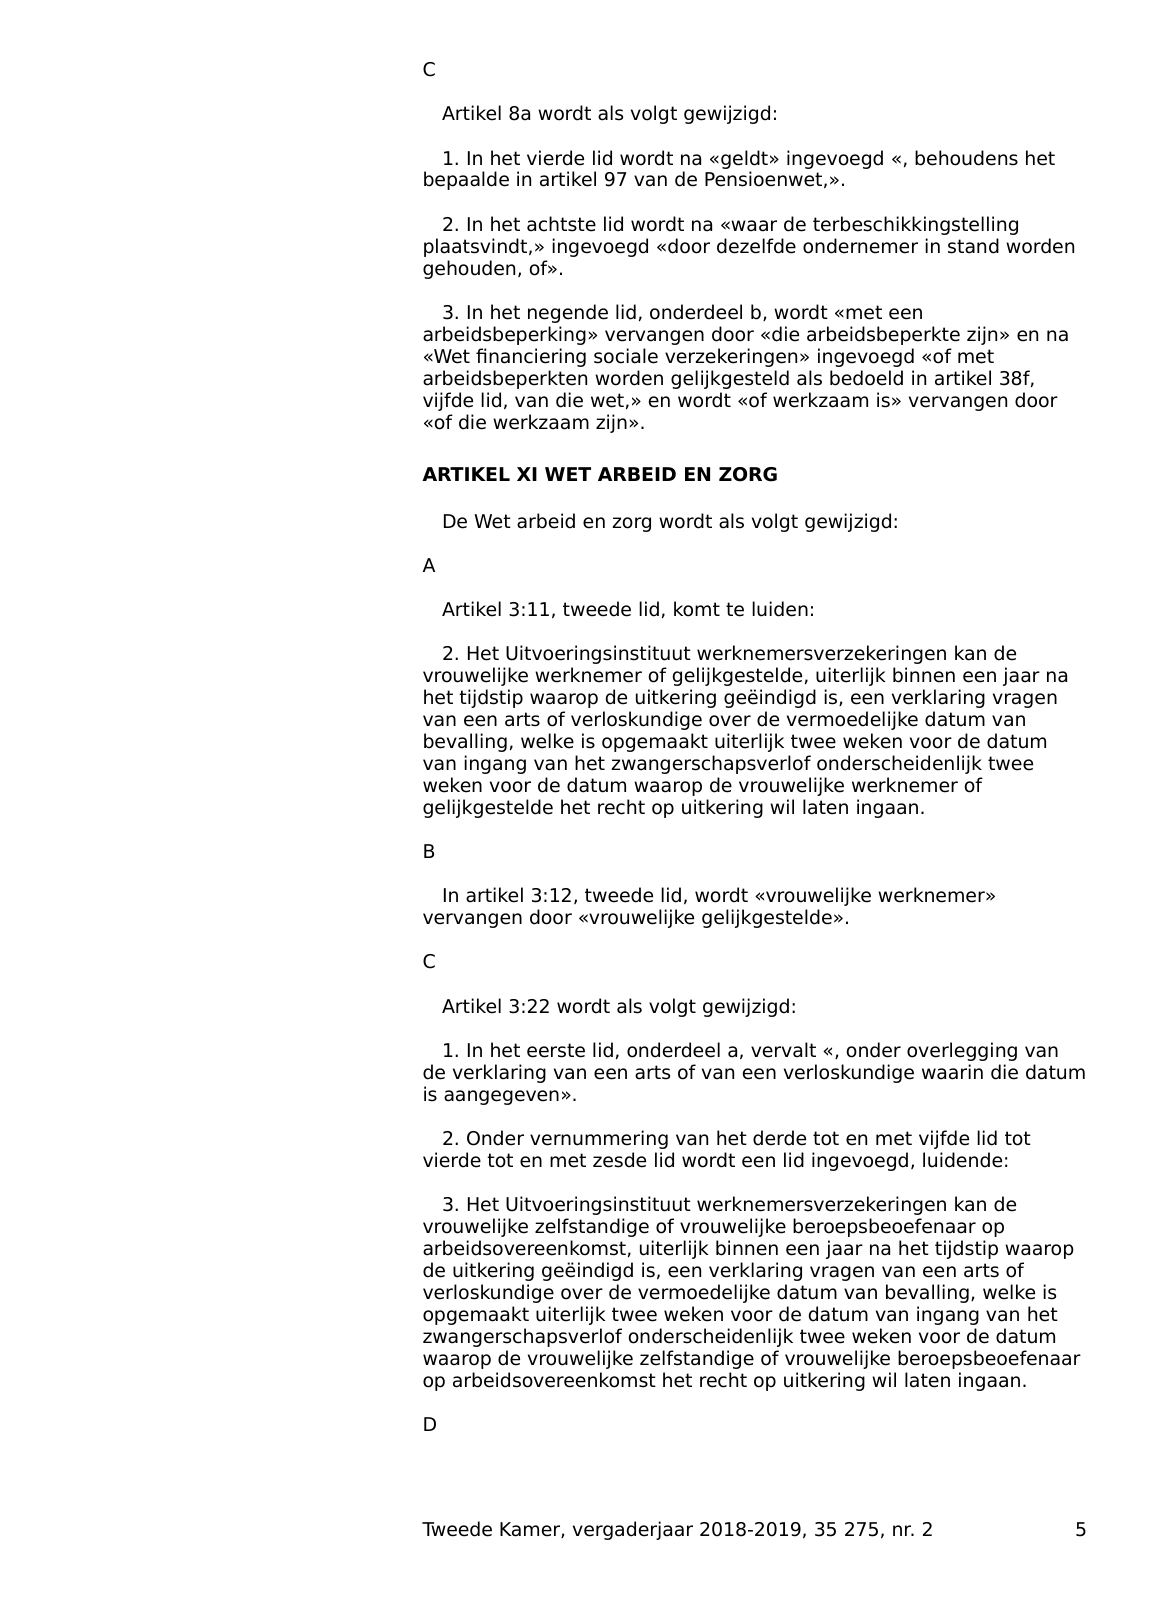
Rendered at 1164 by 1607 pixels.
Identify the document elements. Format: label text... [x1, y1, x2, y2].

text 2. In het achtste lid wordt na «waar de terbeschikkingstelling plaatsvindt,» ingevoegd «door dezelfde ondernemer in stand worden gehouden, of». [422, 213, 1087, 279]
text Artikel 3:22 wordt als volgt gewijzigd: [422, 996, 1087, 1017]
text De Wet arbeid en zorg wordt als volgt gewijzigd: [422, 511, 1087, 532]
text D [422, 1414, 1087, 1436]
text 1. In het vierde lid wordt na «geldt» ingevoegd «, behoudens het bepaalde in artikel 97 van de Pensioenwet,». [422, 147, 1087, 191]
text C [422, 951, 1087, 973]
text 1. In het eerste lid, onderdeel a, vervalt «, onder overlegging van de verklaring van een arts of van een verloskundige waarin die datum is aangegeven». [422, 1040, 1087, 1106]
text B [422, 841, 1087, 863]
text 2. Het Uitvoeringsinstituut werknemersverzekeringen kan de vrouwelijke werknemer of gelijkgestelde, uiterlijk binnen een jaar na het tijdstip waarop de uitkering geëindigd is, een verklaring vragen van een arts of verloskundige over de vermoedelijke datum van bevalling, welke is opgemaakt uiterlijk twee weken voor de datum van ingang van het zwangerschapsverlof onderscheidenlijk twee weken voor de datum waarop de vrouwelijke werknemer of gelijkgestelde het recht op uitkering wil laten ingaan. [422, 643, 1087, 819]
text Artikel 3:11, tweede lid, komt te luiden: [422, 599, 1087, 621]
text Artikel 8a wordt als volgt gewijzigd: [422, 103, 1087, 125]
text In artikel 3:12, tweede lid, wordt «vrouwelijke werknemer» vervangen door «vrouwelijke gelijkgestelde». [422, 885, 1087, 929]
text 3. Het Uitvoeringsinstituut werknemersverzekeringen kan de vrouwelijke zelfstandige of vrouwelijke beroepsbeoefenaar op arbeidsovereenkomst, uiterlijk binnen een jaar na het tijdstip waarop de uitkering geëindigd is, een verklaring vragen van een arts of verloskundige over de vermoedelijke datum van bevalling, welke is opgemaakt uiterlijk twee weken voor de datum van ingang van het zwangerschapsverlof onderscheidenlijk twee weken voor de datum waarop de vrouwelijke zelfstandige of vrouwelijke beroepsbeoefenaar op arbeidsovereenkomst het recht op uitkering wil laten ingaan. [422, 1194, 1087, 1392]
text A [422, 555, 1087, 577]
subtitle ARTIKEL XI WET ARBEID EN ZORG [422, 463, 1087, 486]
text 3. In het negende lid, onderdeel b, wordt «met een arbeidsbeperking» vervangen door «die arbeidsbeperkte zijn» en na «Wet financiering sociale verzekeringen» ingevoegd «of met arbeidsbeperkten worden gelijkgesteld als bedoeld in artikel 38f, vijfde lid, van die wet,» en wordt «of werkzaam is» vervangen door «of die werkzaam zijn». [422, 302, 1087, 433]
text C [422, 59, 1087, 81]
text 2. Onder vernummering van het derde tot en met vijfde lid tot vierde tot en met zesde lid wordt een lid ingevoegd, luidende: [422, 1128, 1087, 1172]
